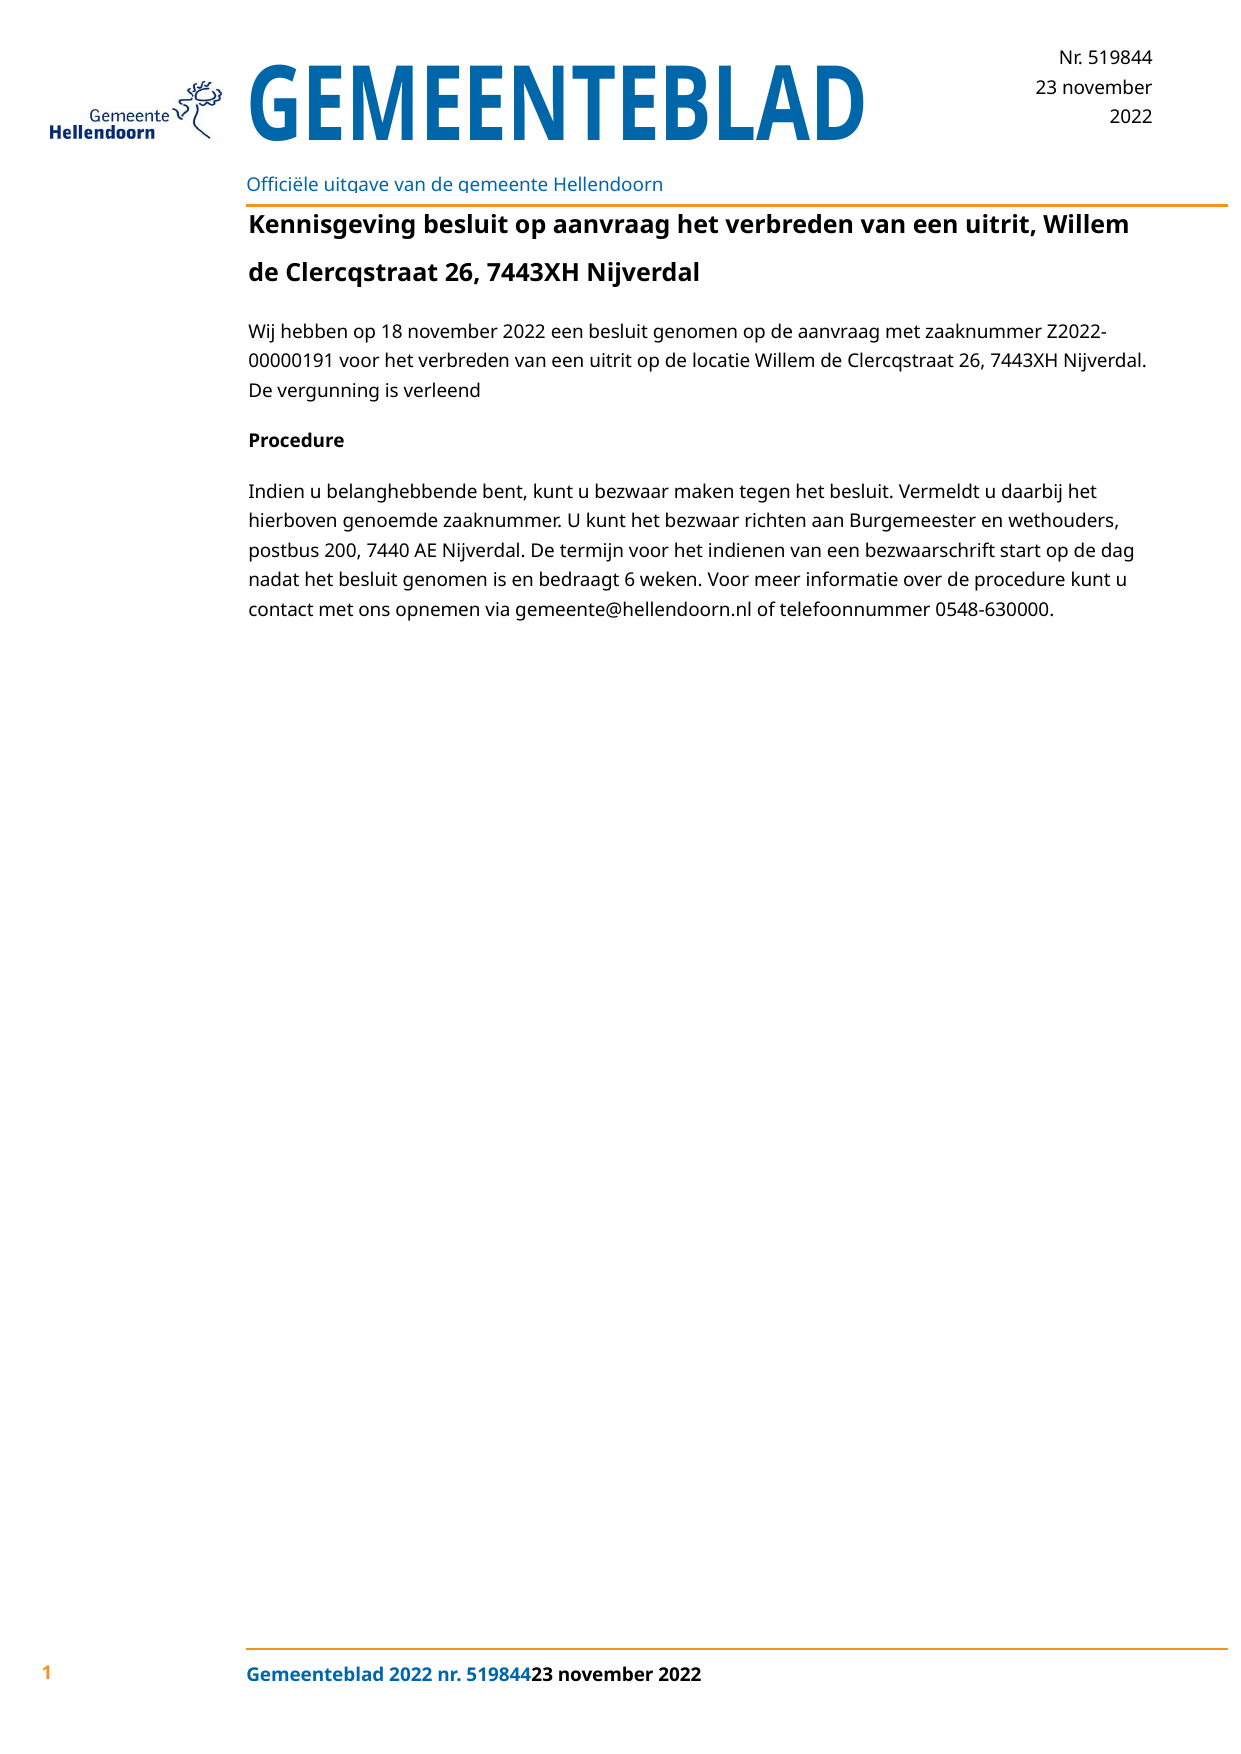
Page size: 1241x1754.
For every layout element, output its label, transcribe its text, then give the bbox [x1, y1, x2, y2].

picture [41, 47, 231, 172]
text Wij hebben op 18 november 2022 een besluit genomen op de aanvraag met zaaknummer Z2022-00000191 voor het verbreden van een uitrit op de locatie Willem de Clercqstraat 26, 7443XH Nijverdal. De vergunning is verleend [248, 318, 1152, 403]
text Kennisgeving besluit op aanvraag het verbreden van een uitrit, Willem de Clercqstraat 26, 7443XH Nijverdal [248, 207, 1152, 288]
text Procedure [248, 427, 1152, 453]
text Indien u belanghebbende bent, kunt u bezwaar maken tegen het besluit. Vermeldt u daarbij het hierboven genoemde zaaknummer. U kunt het bezwaar richten aan Burgemeester en wethouders, postbus 200, 7440 AE Nijverdal. De termijn voor het indienen van een bezwaarschrift start op de dag nadat het besluit genomen is en bedraagt 6 weken. Voor meer informatie over de procedure kunt u contact met ons opnemen via gemeente@hellendoorn.nl of telefoonnummer 0548-630000. [248, 478, 1152, 622]
